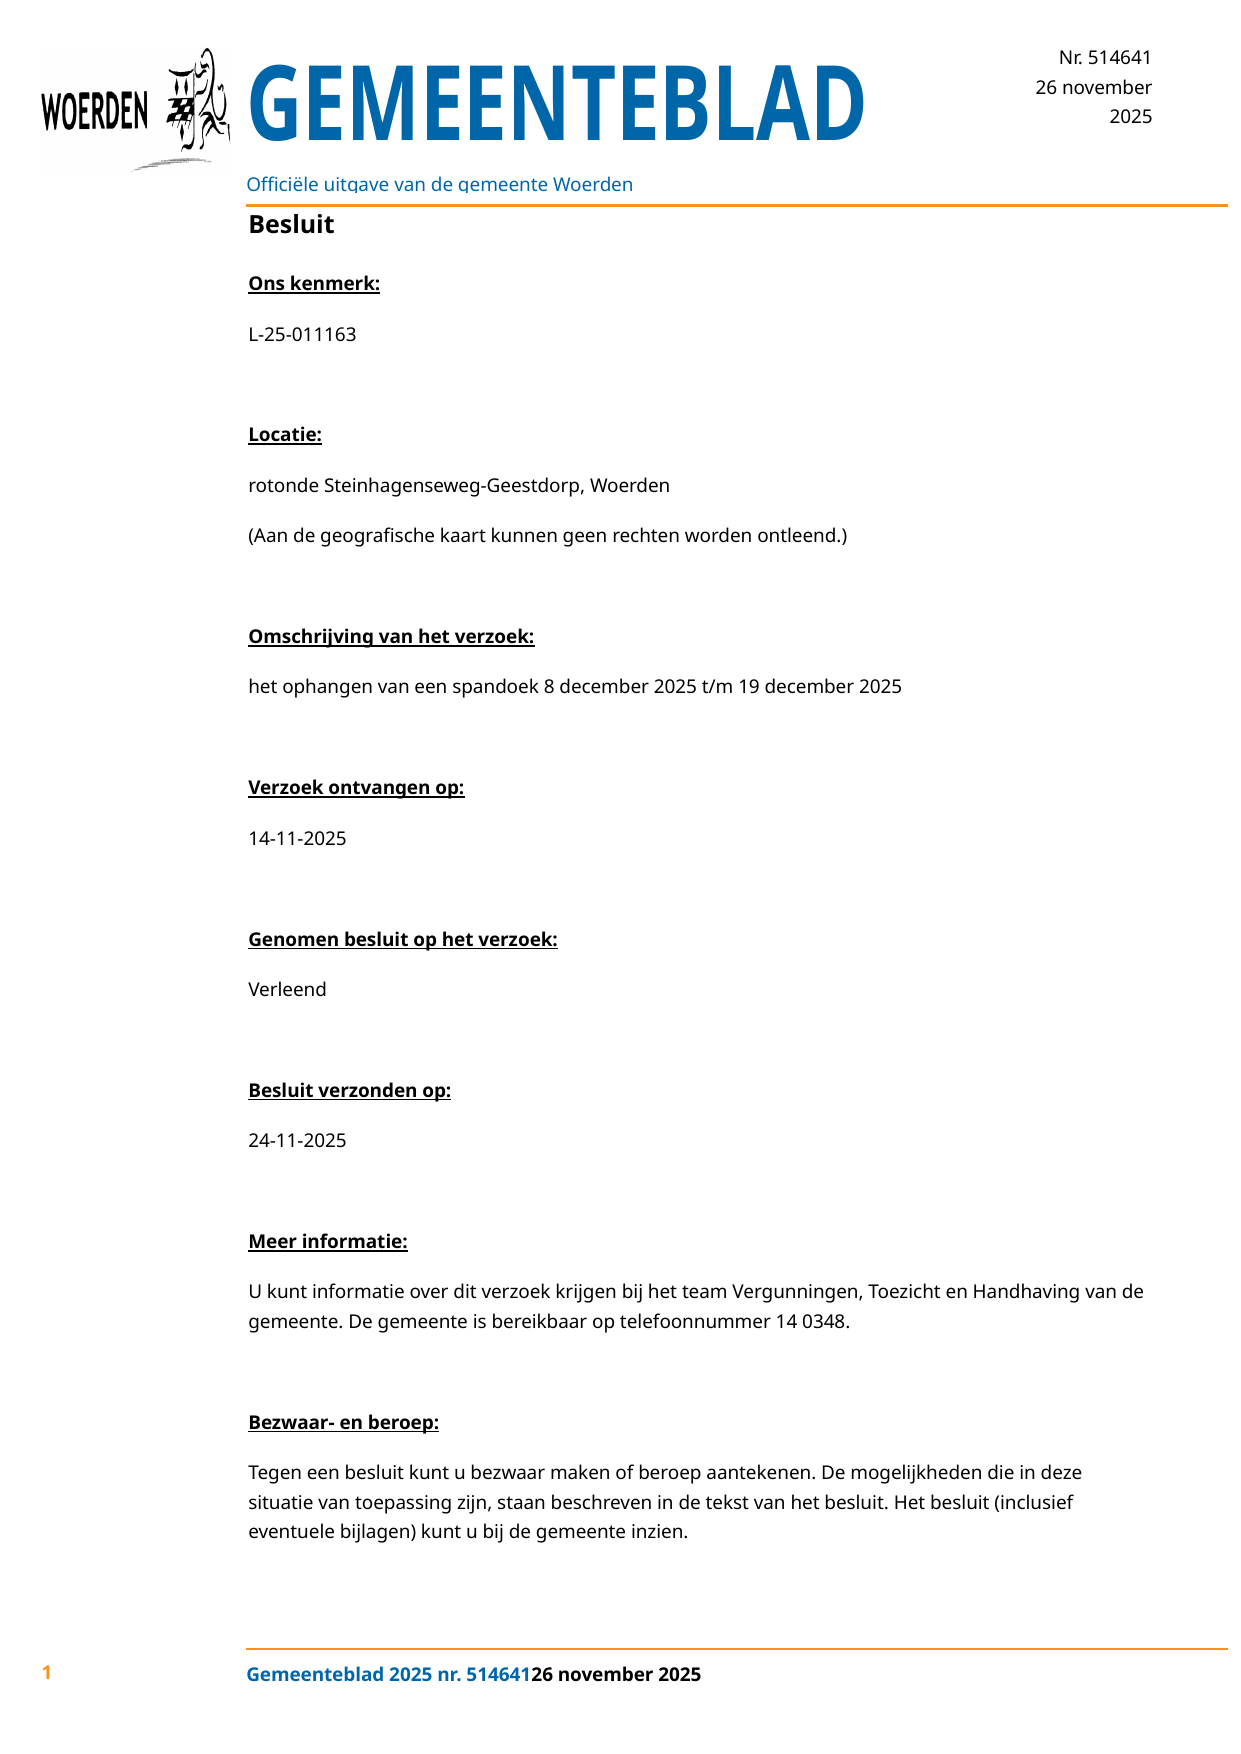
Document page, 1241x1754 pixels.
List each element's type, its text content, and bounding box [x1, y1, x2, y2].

text Genomen besluit op het verzoek: [248, 926, 1152, 951]
picture [41, 47, 231, 172]
text Meer informatie: [248, 1228, 1152, 1254]
text Besluit [248, 207, 1152, 241]
text Locatie: [248, 422, 1152, 447]
text Verleend [248, 976, 1152, 1002]
text Tegen een besluit kunt u bezwaar maken of beroep aantekenen. De mogelijkheden die in deze situatie van toepassing zijn, staan beschreven in de tekst van het besluit. Het besluit (inclusief eventuele bijlagen) kunt u bij de gemeente inzien. [248, 1459, 1152, 1544]
text Omschrijving van het verzoek: [248, 623, 1152, 649]
text (Aan de geografische kaart kunnen geen rechten worden ontleend.) [248, 522, 1152, 548]
text rotonde Steinhagenseweg-Geestdorp, Woerden [248, 472, 1152, 498]
text Bezwaar- en beroep: [248, 1409, 1152, 1435]
text Besluit verzonden op: [248, 1077, 1152, 1103]
text 14-11-2025 [248, 825, 1152, 851]
text Verzoek ontvangen op: [248, 774, 1152, 800]
text L-25-011163 [248, 321, 1152, 346]
text Ons kenmerk: [248, 270, 1152, 296]
text het ophangen van een spandoek 8 december 2025 t/m 19 december 2025 [248, 674, 1152, 699]
text 24-11-2025 [248, 1127, 1152, 1153]
text U kunt informatie over dit verzoek krijgen bij het team Vergunningen, Toezicht en Handhaving van de gemeente. De gemeente is bereikbaar op telefoonnummer 14 0348. [248, 1279, 1152, 1334]
